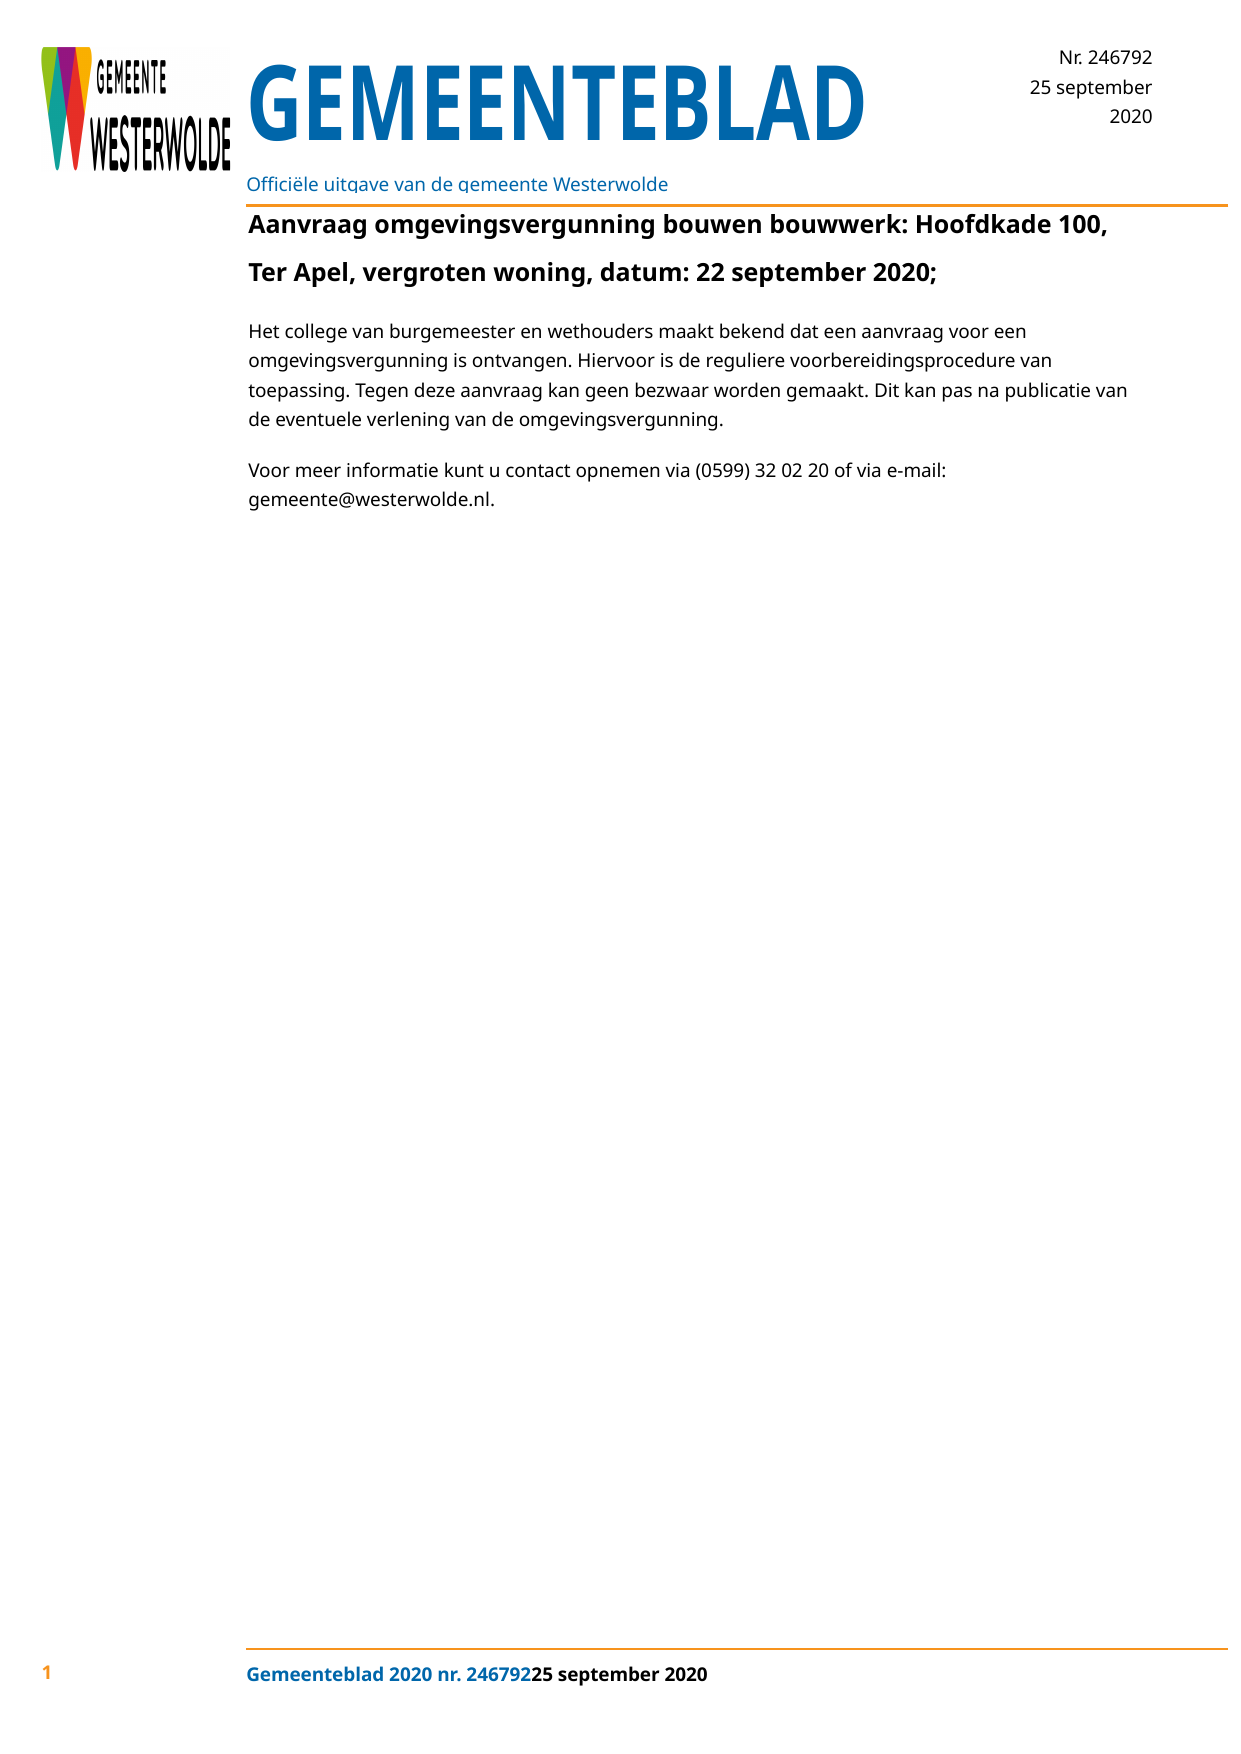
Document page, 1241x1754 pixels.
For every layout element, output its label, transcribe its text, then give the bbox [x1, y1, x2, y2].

text Voor meer informatie kunt u contact opnemen via (0599) 32 02 20 of via e-mail: gemeente@westerwolde.nl. [248, 457, 1152, 512]
text Het college van burgemeester en wethouders maakt bekend dat een aanvraag voor een omgevingsvergunning is ontvangen. Hiervoor is de reguliere voorbereidingsprocedure van toepassing. Tegen deze aanvraag kan geen bezwaar worden gemaakt. Dit kan pas na publicatie van de eventuele verlening van de omgevingsvergunning. [248, 318, 1152, 432]
text Aanvraag omgevingsvergunning bouwen bouwwerk: Hoofdkade 100, Ter Apel, vergroten woning, datum: 22 september 2020; [248, 207, 1152, 288]
picture [41, 47, 231, 172]
